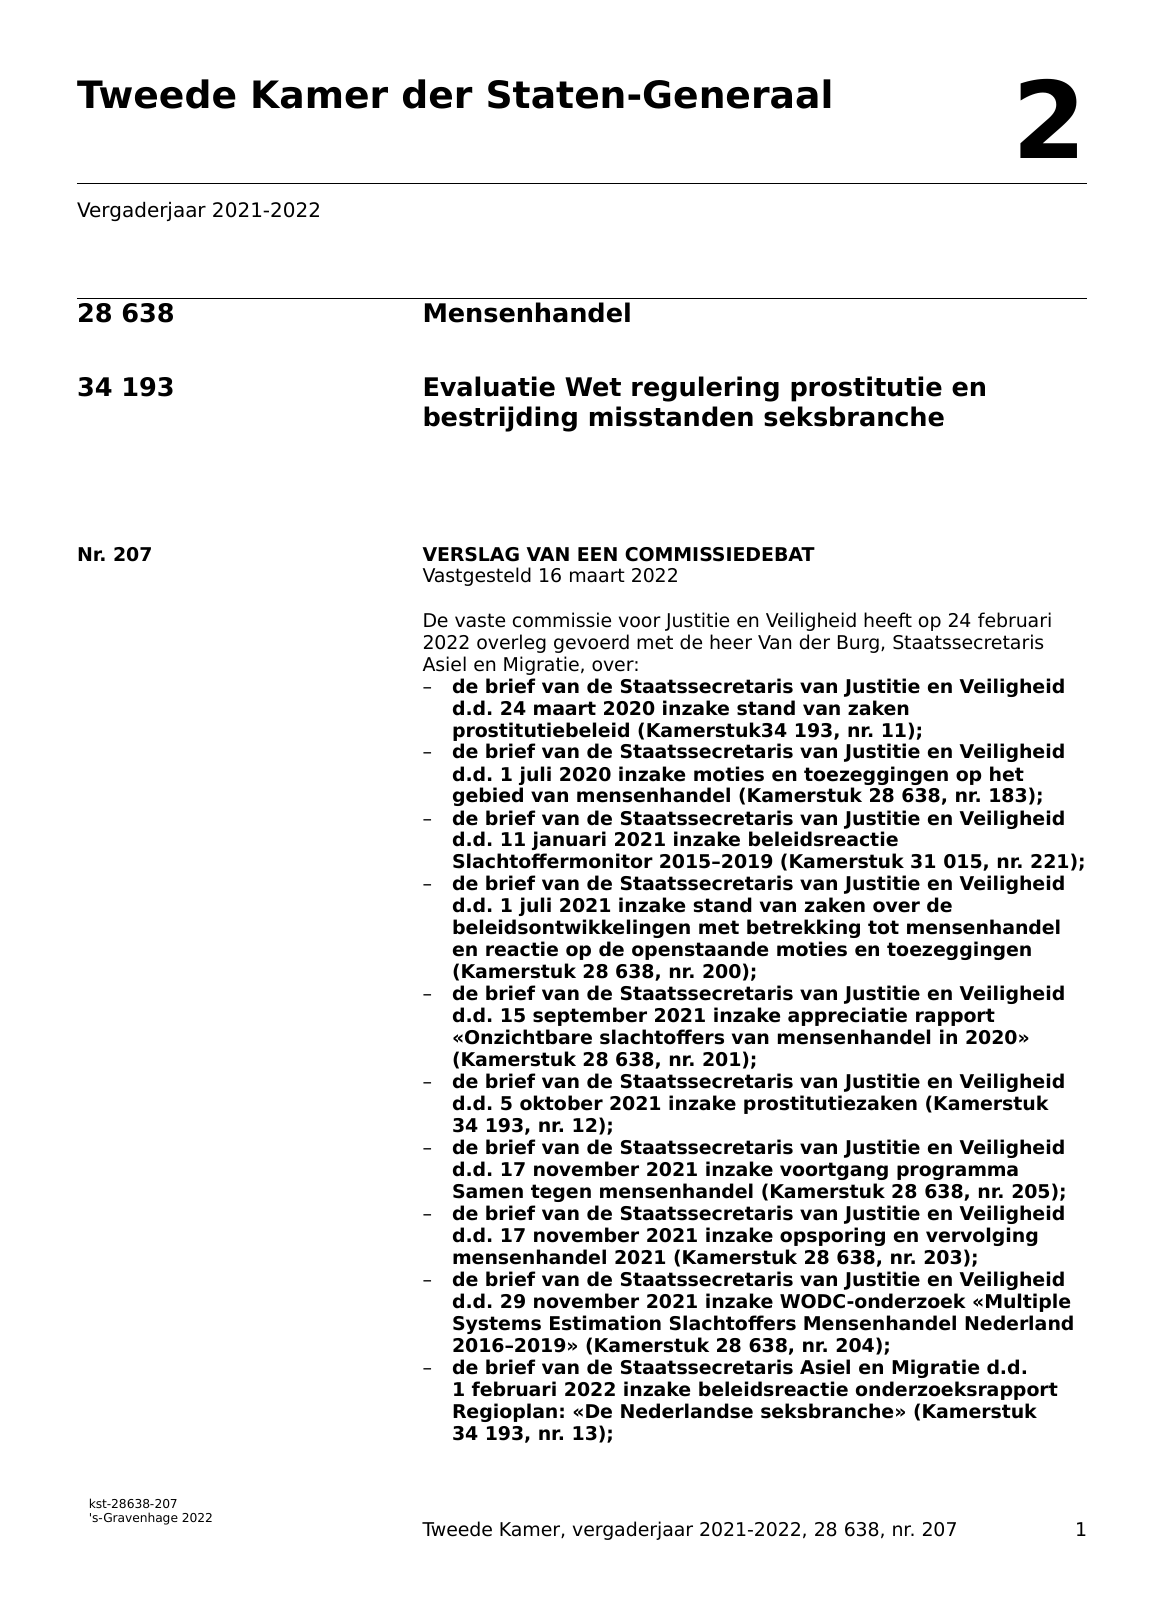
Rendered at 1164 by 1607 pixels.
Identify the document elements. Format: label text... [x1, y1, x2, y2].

text – de brief van de Staatssecretaris van Justitie en Veiligheid d.d. 1 juli 2020 inzake moties en toezeggingen op het gebied van mensenhandel (Kamerstuk 28 638, nr. 183); [422, 741, 1087, 807]
text – de brief van de Staatssecretaris van Justitie en Veiligheid d.d. 5 oktober 2021 inzake prostitutiezaken (Kamerstuk 34 193, nr. 12); [422, 1071, 1087, 1137]
text – de brief van de Staatssecretaris Asiel en Migratie d.d. 1 februari 2022 inzake beleidsreactie onderzoeksrapport Regioplan: «De Nederlandse seksbranche» (Kamerstuk 34 193, nr. 13); [422, 1357, 1087, 1445]
text De vaste commissie voor Justitie en Veiligheid heeft op 24 februari 2022 overleg gevoerd met de heer Van der Burg, Staatssecretaris Asiel en Migratie, over: [422, 609, 1087, 676]
text 's-Gravenhage 2022 [88, 1511, 323, 1525]
text – de brief van de Staatssecretaris van Justitie en Veiligheid d.d. 11 januari 2021 inzake beleidsreactie Slachtoffermonitor 2015–2019 (Kamerstuk 31 015, nr. 221); [422, 807, 1087, 873]
table_header 2 [886, 59, 1087, 183]
table_cell Vergaderjaar 2021-2022 [77, 184, 1087, 298]
text – de brief van de Staatssecretaris van Justitie en Veiligheid d.d. 15 september 2021 inzake appreciatie rapport «Onzichtbare slachtoffers van mensenhandel in 2020» (Kamerstuk 28 638, nr. 201); [422, 983, 1087, 1071]
subtitle Nr. 207 VERSLAG VAN EEN COMMISSIEDEBAT [77, 543, 1087, 565]
subtitle 28 638 Mensenhandel [77, 299, 1087, 329]
text – de brief van de Staatssecretaris van Justitie en Veiligheid d.d. 29 november 2021 inzake WODC-onderzoek «Multiple Systems Estimation Slachtoffers Mensenhandel Nederland 2016–2019» (Kamerstuk 28 638, nr. 204); [422, 1269, 1087, 1357]
text – de brief van de Staatssecretaris van Justitie en Veiligheid d.d. 1 juli 2021 inzake stand van zaken over de beleidsontwikkelingen met betrekking tot mensenhandel en reactie op de openstaande moties en toezeggingen (Kamerstuk 28 638, nr. 200); [422, 873, 1087, 983]
text Vastgesteld 16 maart 2022 [422, 565, 1087, 587]
text – de brief van de Staatssecretaris van Justitie en Veiligheid d.d. 17 november 2021 inzake opsporing en vervolging mensenhandel 2021 (Kamerstuk 28 638, nr. 203); [422, 1203, 1087, 1269]
subtitle 34 193 Evaluatie Wet regulering prostitutie en bestrijding misstanden seksbranche [77, 373, 1087, 432]
table_header Tweede Kamer der Staten-Generaal [77, 59, 886, 183]
text kst-28638-207 [88, 1497, 323, 1511]
text – de brief van de Staatssecretaris van Justitie en Veiligheid d.d. 17 november 2021 inzake voortgang programma Samen tegen mensenhandel (Kamerstuk 28 638, nr. 205); [422, 1137, 1087, 1203]
text – de brief van de Staatssecretaris van Justitie en Veiligheid d.d. 24 maart 2020 inzake stand van zaken prostitutiebeleid (Kamerstuk34 193, nr. 11); [422, 676, 1087, 741]
